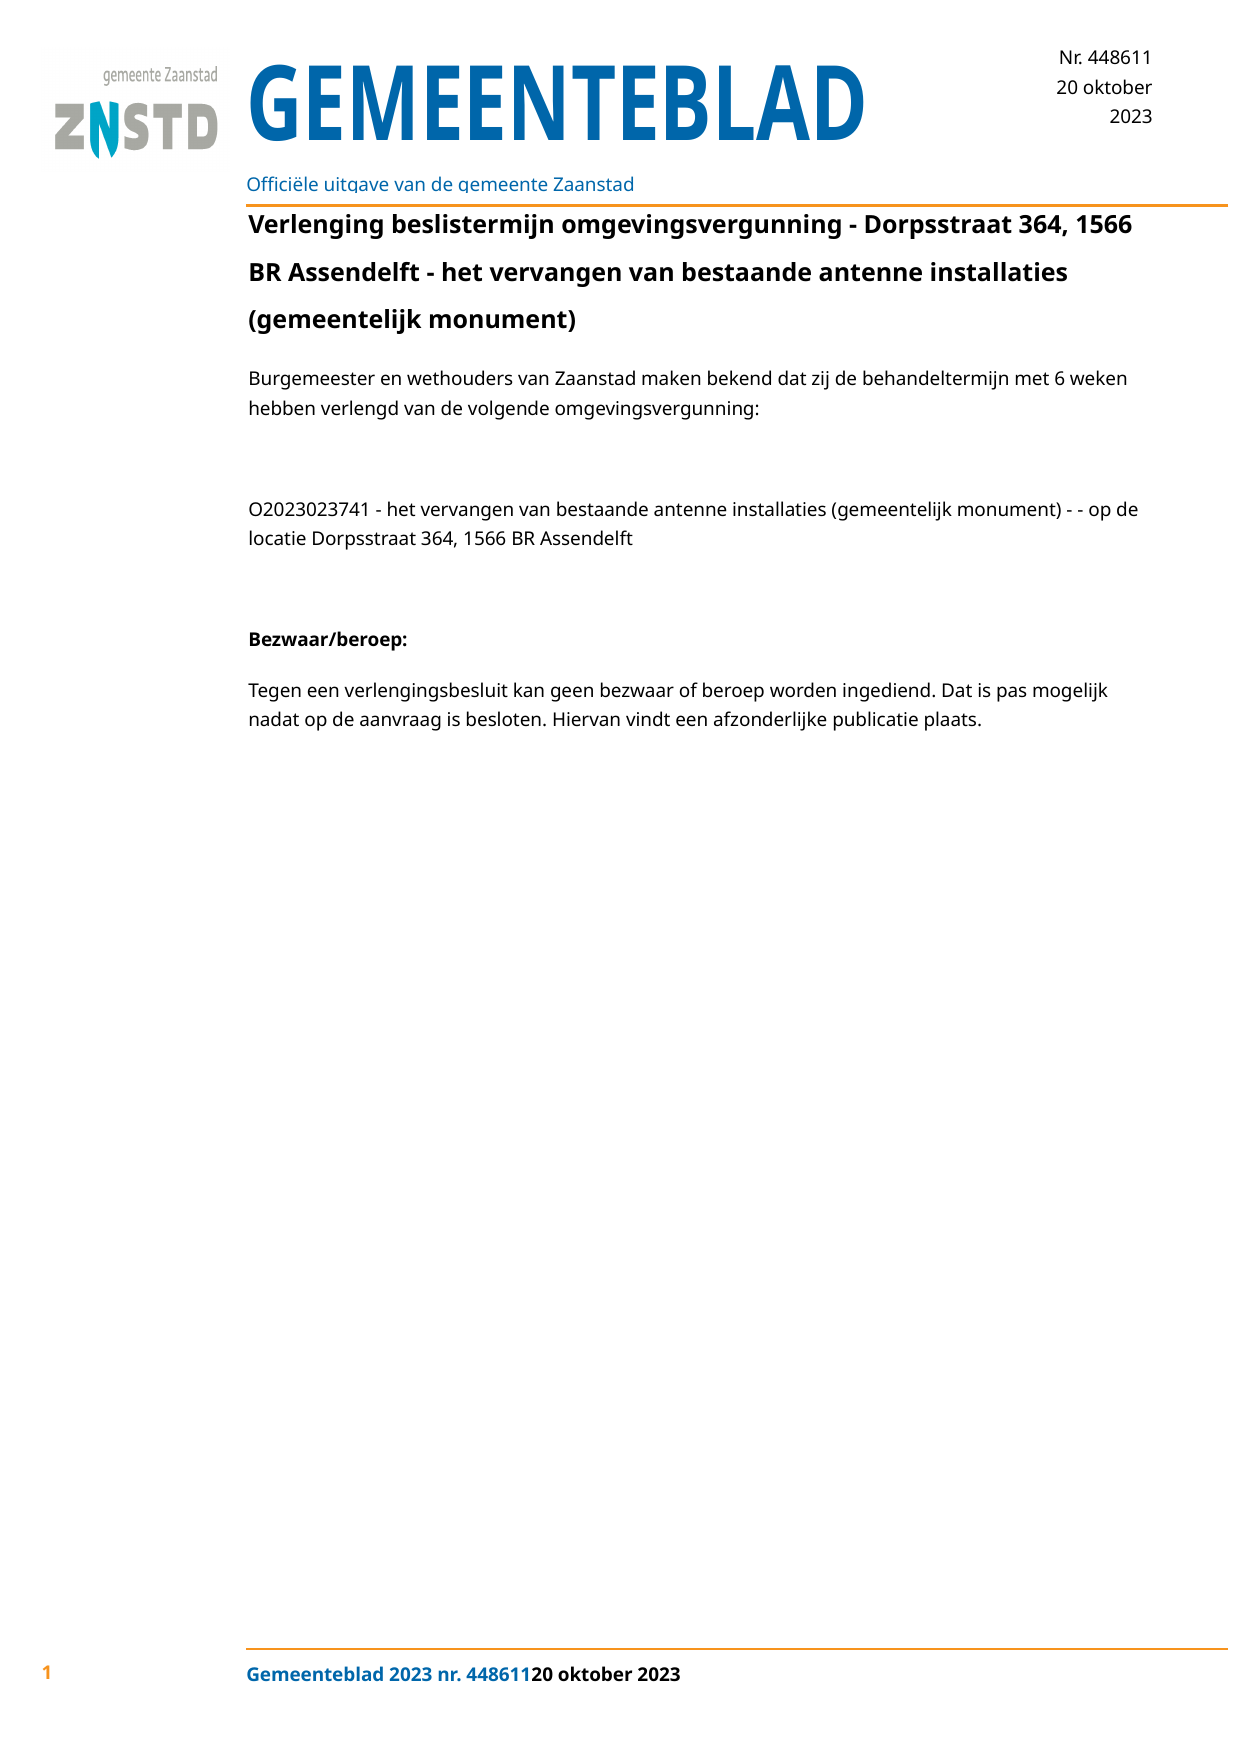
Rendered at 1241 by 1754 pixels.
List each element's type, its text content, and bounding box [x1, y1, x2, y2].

text O2023023741 - het vervangen van bestaande antenne installaties (gemeentelijk monument) - - op de locatie Dorpsstraat 364, 1566 BR Assendelft [248, 496, 1152, 551]
text Bezwaar/beroep: [248, 626, 1152, 652]
text Verlenging beslistermijn omgevingsvergunning - Dorpsstraat 364, 1566 BR Assendelft - het vervangen van bestaande antenne installaties (gemeentelijk monument) [248, 207, 1152, 336]
text Burgemeester en wethouders van Zaanstad maken bekend dat zij de behandeltermijn met 6 weken hebben verlengd van de volgende omgevingsvergunning: [248, 366, 1152, 421]
text Tegen een verlengingsbesluit kan geen bezwaar of beroep worden ingediend. Dat is pas mogelijk nadat op de aanvraag is besloten. Hiervan vindt een afzonderlijke publicatie plaats. [248, 677, 1152, 732]
picture [41, 47, 231, 172]
